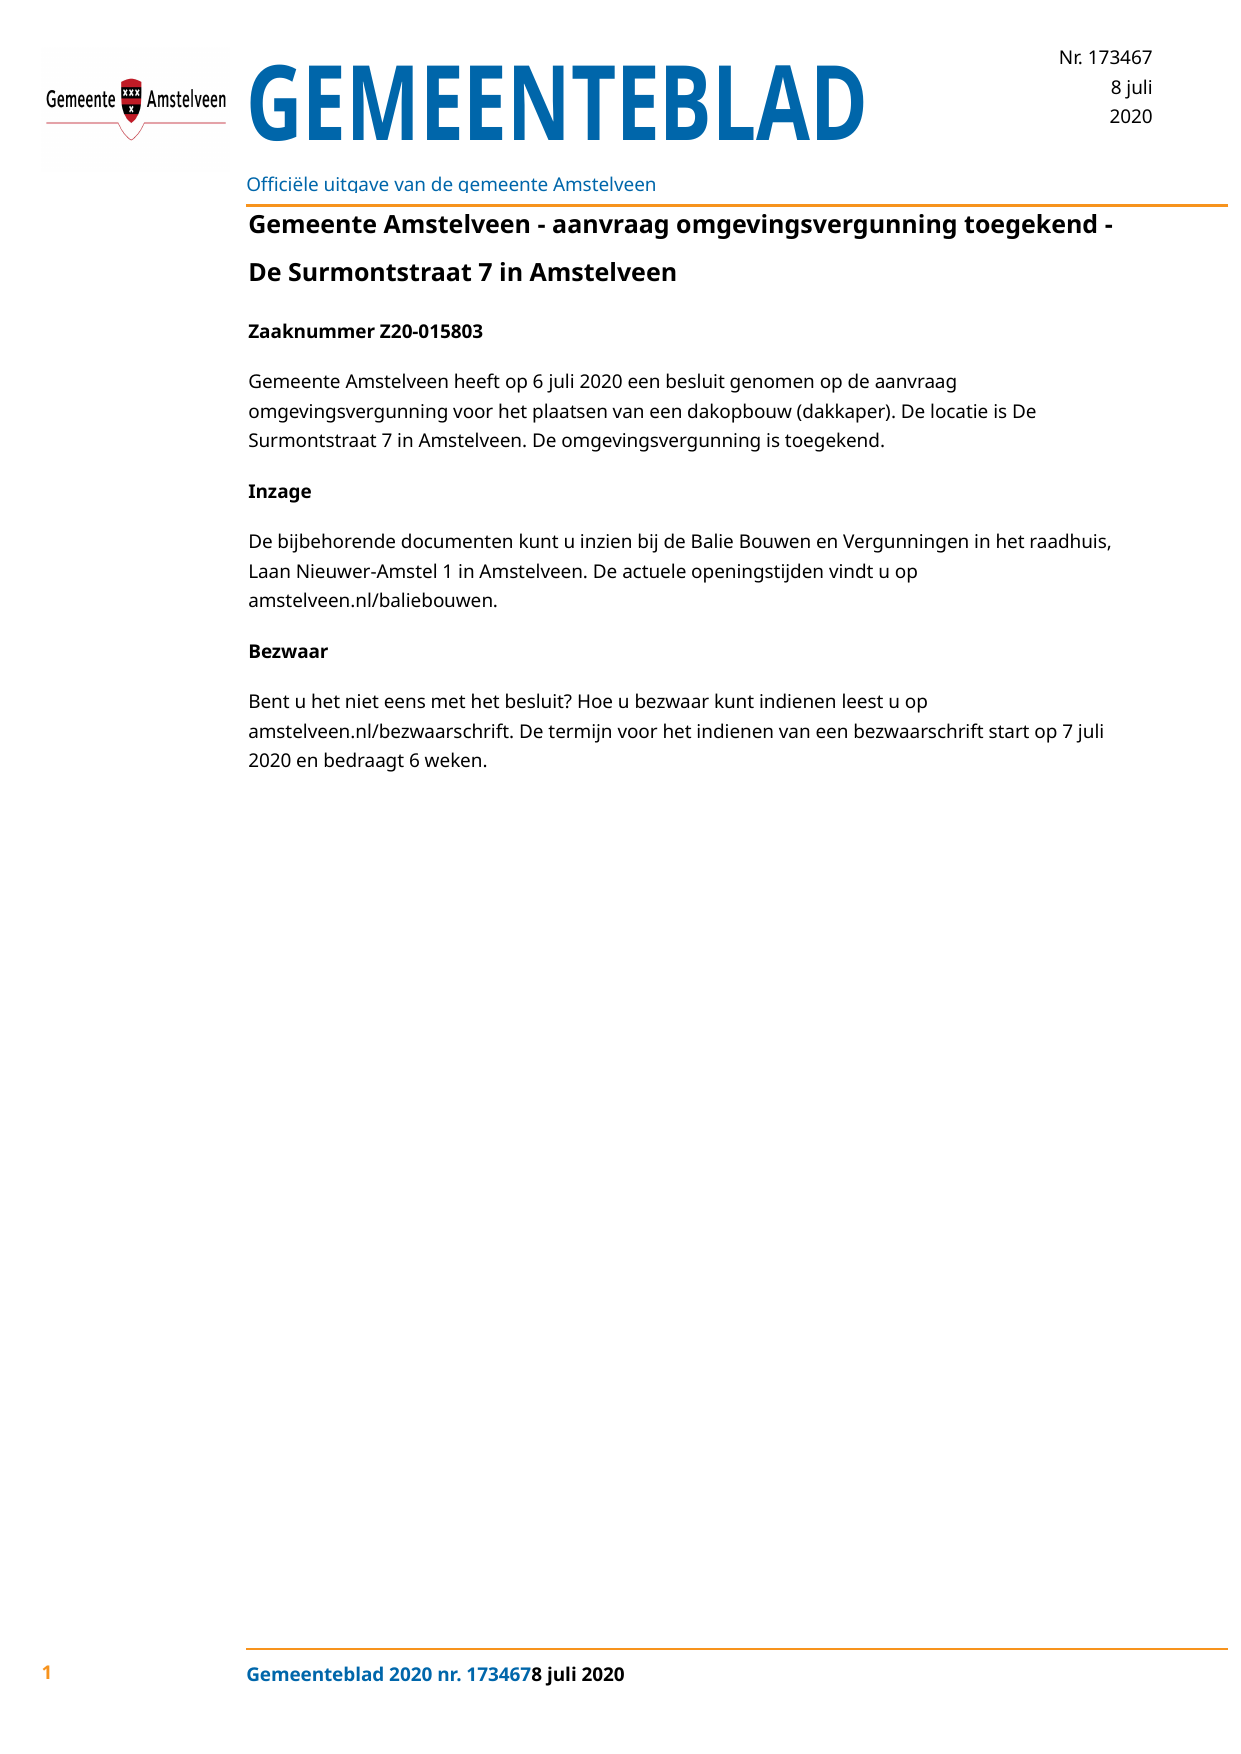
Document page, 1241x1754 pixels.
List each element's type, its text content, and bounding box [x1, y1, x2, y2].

text Bezwaar [248, 638, 1152, 664]
text Zaaknummer Z20-015803 [248, 318, 1152, 344]
text Inzage [248, 478, 1152, 504]
text De bijbehorende documenten kunt u inzien bij de Balie Bouwen en Vergunningen in het raadhuis, Laan Nieuwer-Amstel 1 in Amstelveen. De actuele openingstijden vindt u op amstelveen.nl/baliebouwen. [248, 528, 1152, 613]
text Gemeente Amstelveen - aanvraag omgevingsvergunning toegekend - De Surmontstraat 7 in Amstelveen [248, 207, 1152, 288]
picture [41, 47, 231, 172]
text Bent u het niet eens met het besluit? Hoe u bezwaar kunt indienen leest u op amstelveen.nl/bezwaarschrift. De termijn voor het indienen van een bezwaarschrift start op 7 juli 2020 en bedraagt 6 weken. [248, 688, 1152, 773]
text Gemeente Amstelveen heeft op 6 juli 2020 een besluit genomen op de aanvraag omgevingsvergunning voor het plaatsen van een dakopbouw (dakkaper). De locatie is De Surmontstraat 7 in Amstelveen. De omgevingsvergunning is toegekend. [248, 368, 1152, 453]
